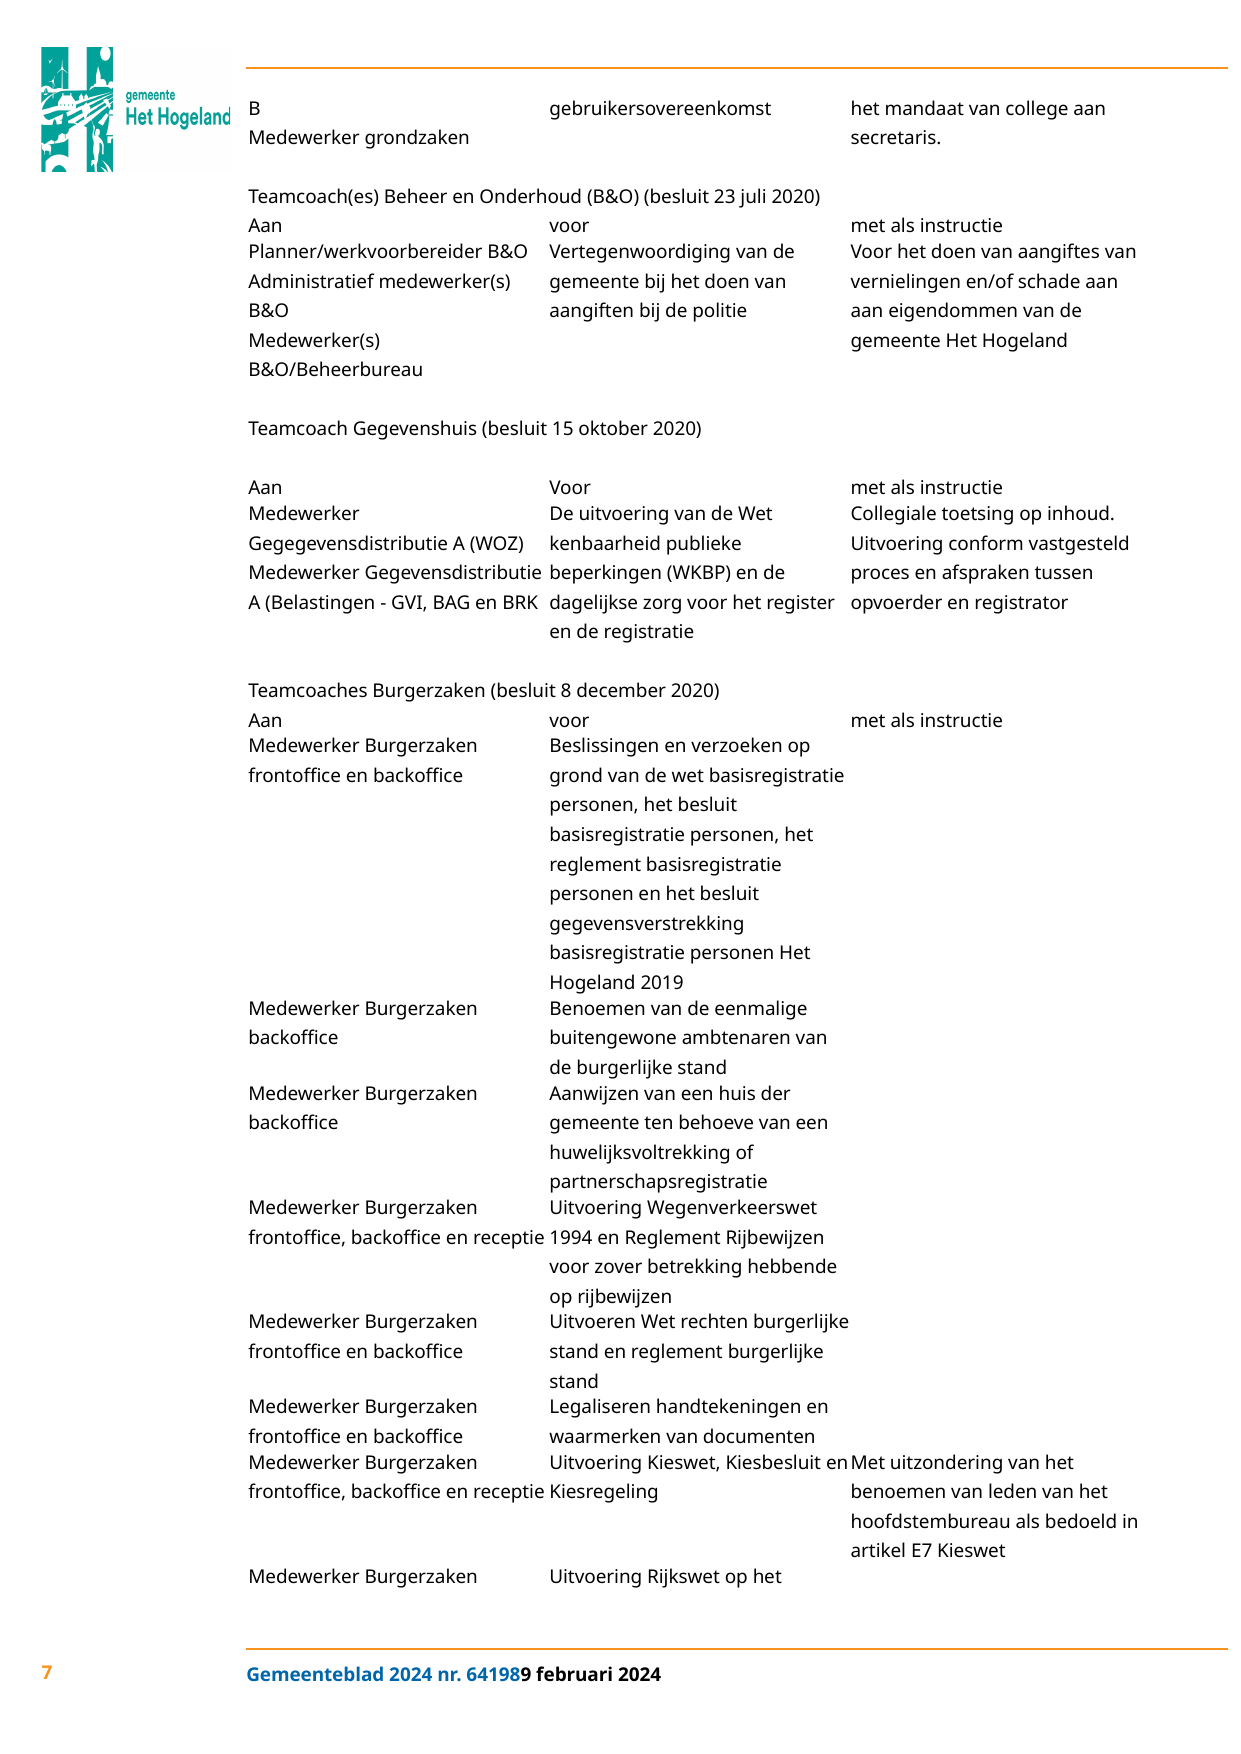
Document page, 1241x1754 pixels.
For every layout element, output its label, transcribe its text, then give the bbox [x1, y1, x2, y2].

picture [41, 47, 231, 172]
table_header met als instructie [850, 475, 1152, 500]
text Teamcoaches Burgerzaken (besluit 8 december 2020) [248, 677, 1152, 703]
table_cell Met uitzondering van het benoemen van leden van het hoofdstembureau als bedoeld in artikel E7 Kieswet [850, 1449, 1152, 1563]
table_cell Uitvoering Wegenverkeerswet 1994 en Reglement Rijbewijzen voor zover betrekking hebbende op rijbewijzen [549, 1194, 850, 1309]
table_cell Benoemen van de eenmalige buitengewone ambtenaren van de burgerlijke stand [549, 995, 850, 1080]
table_cell Uitvoering Kieswet, Kiesbesluit en Kiesregeling [549, 1449, 850, 1563]
table_header voor [549, 213, 850, 238]
table_cell Uitvoeren Wet rechten burgerlijke stand en reglement burgerlijke stand [549, 1309, 850, 1394]
table_cell Medewerker Burgerzaken frontoffice, backoffice en receptie [248, 1449, 549, 1563]
text Teamcoach(es) Beheer en Onderhoud (B&O) (besluit 23 juli 2020) [248, 183, 1152, 209]
table_cell [850, 733, 1152, 995]
table_cell Aanwijzen van een huis der gemeente ten behoeve van een huwelijksvoltrekking of partnerschapsregistratie [549, 1080, 850, 1194]
table_cell [850, 1564, 1152, 1589]
table_cell Legaliseren handtekeningen en waarmerken van documenten [549, 1394, 850, 1449]
table_cell Vertegenwoordiging van de gemeente bij het doen van aangiften bij de politie [549, 238, 850, 382]
table_cell Uitvoering Rijkswet op het [549, 1564, 850, 1589]
table_cell Medewerker Burgerzaken frontoffice, backoffice en receptie [248, 1194, 549, 1309]
table_cell [850, 1394, 1152, 1449]
table_cell B Medewerker grondzaken [248, 95, 549, 150]
table_cell Medewerker Burgerzaken frontoffice en backoffice [248, 1309, 549, 1394]
table_cell Medewerker Gegegevensdistributie A (WOZ) Medewerker Gegevensdistributie A (Belastingen - GVI, BAG en BRK [248, 500, 549, 644]
table_header Aan [248, 707, 549, 732]
text Teamcoach Gegevenshuis (besluit 15 oktober 2020) [248, 415, 1152, 441]
table_cell Beslissingen en verzoeken op grond van de wet basisregistratie personen, het besluit basisregistratie personen, het reglement basisregistratie personen en het besluit gegevensverstrekking basisregistratie personen Het Hogeland 2019 [549, 733, 850, 995]
table_cell Planner/werkvoorbereider B&O Administratief medewerker(s) B&O Medewerker(s) B&O/Beheerbureau [248, 238, 549, 382]
table_cell [850, 1194, 1152, 1309]
table_header Voor [549, 475, 850, 500]
table_cell Voor het doen van aangiftes van vernielingen en/of schade aan aan eigendommen van de gemeente Het Hogeland [850, 238, 1152, 382]
table_cell Medewerker Burgerzaken [248, 1564, 549, 1589]
table_cell Collegiale toetsing op inhoud. Uitvoering conform vastgesteld proces en afspraken tussen opvoerder en registrator [850, 500, 1152, 644]
table_header met als instructie [850, 707, 1152, 732]
table_cell Medewerker Burgerzaken frontoffice en backoffice [248, 1394, 549, 1449]
table_header Aan [248, 213, 549, 238]
table_header Aan [248, 475, 549, 500]
table_header met als instructie [850, 213, 1152, 238]
table_cell De uitvoering van de Wet kenbaarheid publieke beperkingen (WKBP) en de dagelijkse zorg voor het register en de registratie [549, 500, 850, 644]
table_cell het mandaat van college aan secretaris. [850, 95, 1152, 150]
table_cell gebruikersovereenkomst [549, 95, 850, 150]
table_cell [850, 1309, 1152, 1394]
table_cell Medewerker Burgerzaken backoffice [248, 1080, 549, 1194]
table_cell [850, 1080, 1152, 1194]
table_header voor [549, 707, 850, 732]
table_cell [850, 995, 1152, 1080]
table_cell Medewerker Burgerzaken frontoffice en backoffice [248, 733, 549, 995]
table_cell Medewerker Burgerzaken backoffice [248, 995, 549, 1080]
